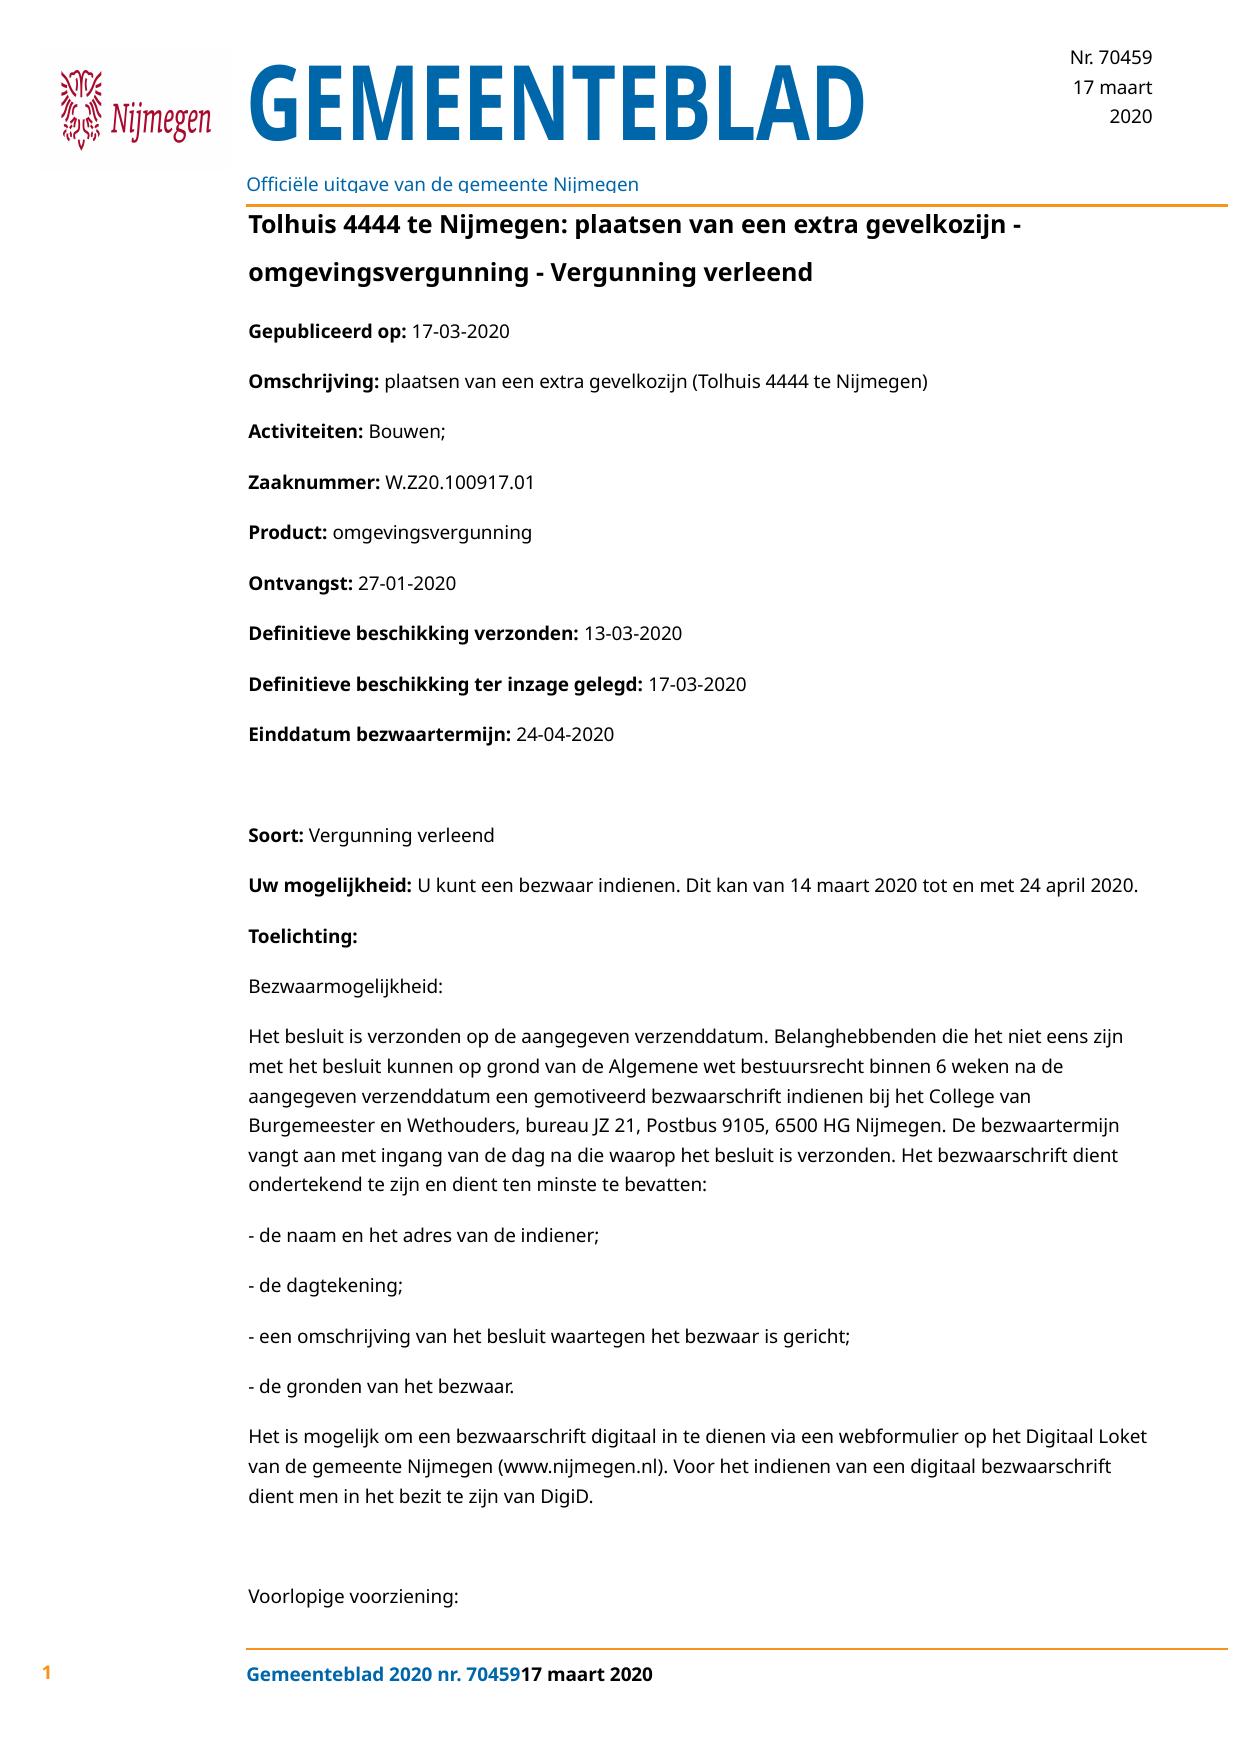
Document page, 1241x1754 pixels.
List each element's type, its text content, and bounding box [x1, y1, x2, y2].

text - de naam en het adres van de indiener; [248, 1222, 1152, 1248]
text Omschrijving: plaatsen van een extra gevelkozijn (Tolhuis 4444 te Nijmegen) [248, 368, 1152, 394]
text Het besluit is verzonden op de aangegeven verzenddatum. Belanghebbenden die het niet eens zijn met het besluit kunnen op grond van de Algemene wet bestuursrecht binnen 6 weken na de aangegeven verzenddatum een gemotiveerd bezwaarschrift indienen bij het College van Burgemeester en Wethouders, bureau JZ 21, Postbus 9105, 6500 HG Nijmegen. De bezwaartermijn vangt aan met ingang van de dag na die waarop het besluit is verzonden. Het bezwaarschrift dient ondertekend te zijn en dient ten minste te bevatten: [248, 1024, 1152, 1197]
text Einddatum bezwaartermijn: 24-04-2020 [248, 721, 1152, 747]
text Voorlopige voorziening: [248, 1584, 1152, 1609]
text Product: omgevingsvergunning [248, 519, 1152, 545]
text Ontvangst: 27-01-2020 [248, 570, 1152, 596]
text Het is mogelijk om een bezwaarschrift digitaal in te dienen via een webformulier op het Digitaal Loket van de gemeente Nijmegen (www.nijmegen.nl). Voor het indienen van een digitaal bezwaarschrift dient men in het bezit te zijn van DigiD. [248, 1424, 1152, 1509]
text Gepubliceerd op: 17-03-2020 [248, 318, 1152, 344]
text Toelichting: [248, 923, 1152, 949]
text - de gronden van het bezwaar. [248, 1373, 1152, 1399]
text - de dagtekening; [248, 1272, 1152, 1298]
text - een omschrijving van het besluit waartegen het bezwaar is gericht; [248, 1323, 1152, 1349]
text Definitieve beschikking ter inzage gelegd: 17-03-2020 [248, 671, 1152, 697]
picture [41, 47, 231, 172]
text Activiteiten: Bouwen; [248, 419, 1152, 444]
text Bezwaarmogelijkheid: [248, 973, 1152, 999]
text Uw mogelijkheid: U kunt een bezwaar indienen. Dit kan van 14 maart 2020 tot en met 24 april 2020. [248, 872, 1152, 898]
text Zaaknummer: W.Z20.100917.01 [248, 469, 1152, 495]
text Soort: Vergunning verleend [248, 822, 1152, 848]
text Tolhuis 4444 te Nijmegen: plaatsen van een extra gevelkozijn - omgevingsvergunning - Vergunning verleend [248, 207, 1152, 288]
text Definitieve beschikking verzonden: 13-03-2020 [248, 620, 1152, 646]
